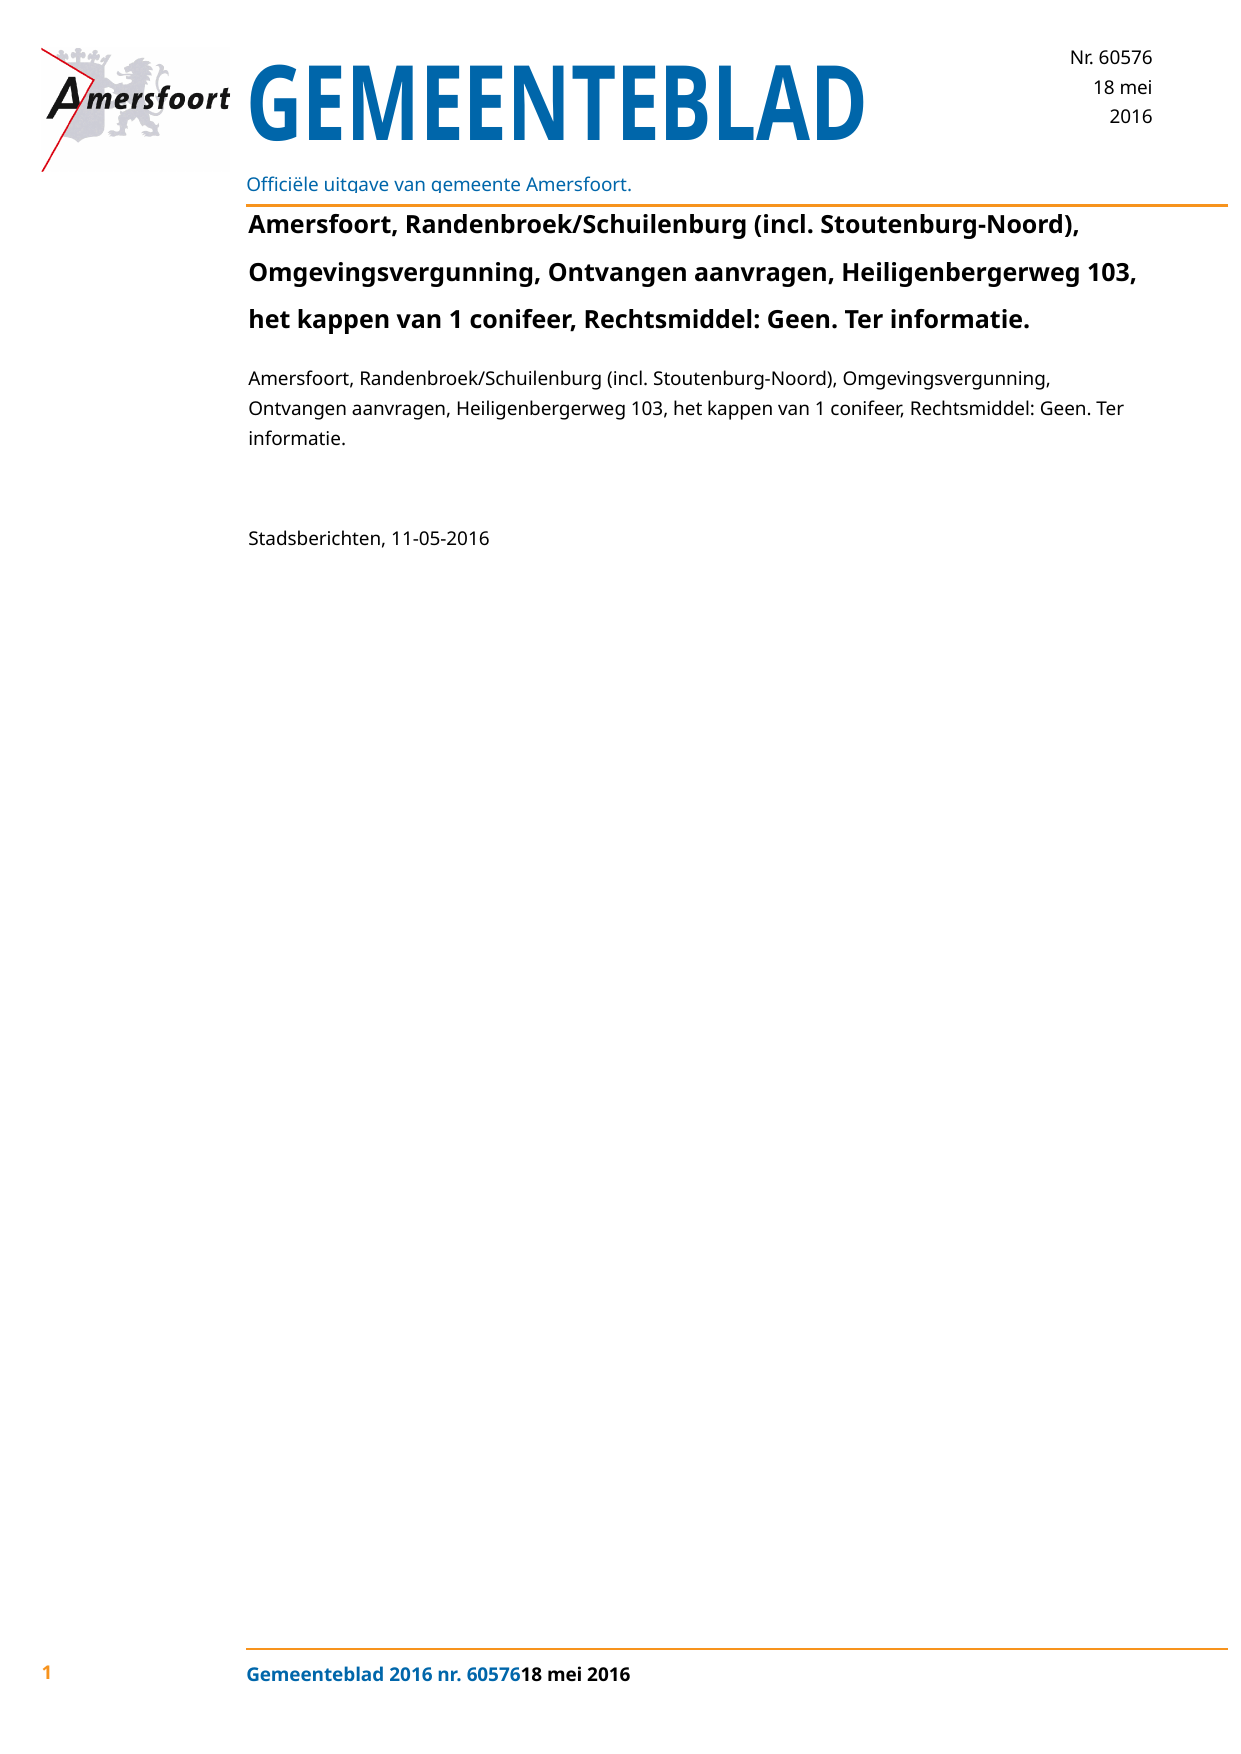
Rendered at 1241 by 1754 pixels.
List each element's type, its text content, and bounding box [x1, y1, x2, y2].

picture [41, 47, 231, 172]
text Stadsberichten, 11-05-2016 [248, 526, 1152, 551]
text Amersfoort, Randenbroek/Schuilenburg (incl. Stoutenburg-Noord), Omgevingsvergunning, Ontvangen aanvragen, Heiligenbergerweg 103, het kappen van 1 conifeer, Rechtsmiddel: Geen. Ter informatie. [248, 366, 1152, 450]
text Amersfoort, Randenbroek/Schuilenburg (incl. Stoutenburg-Noord), Omgevingsvergunning, Ontvangen aanvragen, Heiligenbergerweg 103, het kappen van 1 conifeer, Rechtsmiddel: Geen. Ter informatie. [248, 207, 1152, 336]
